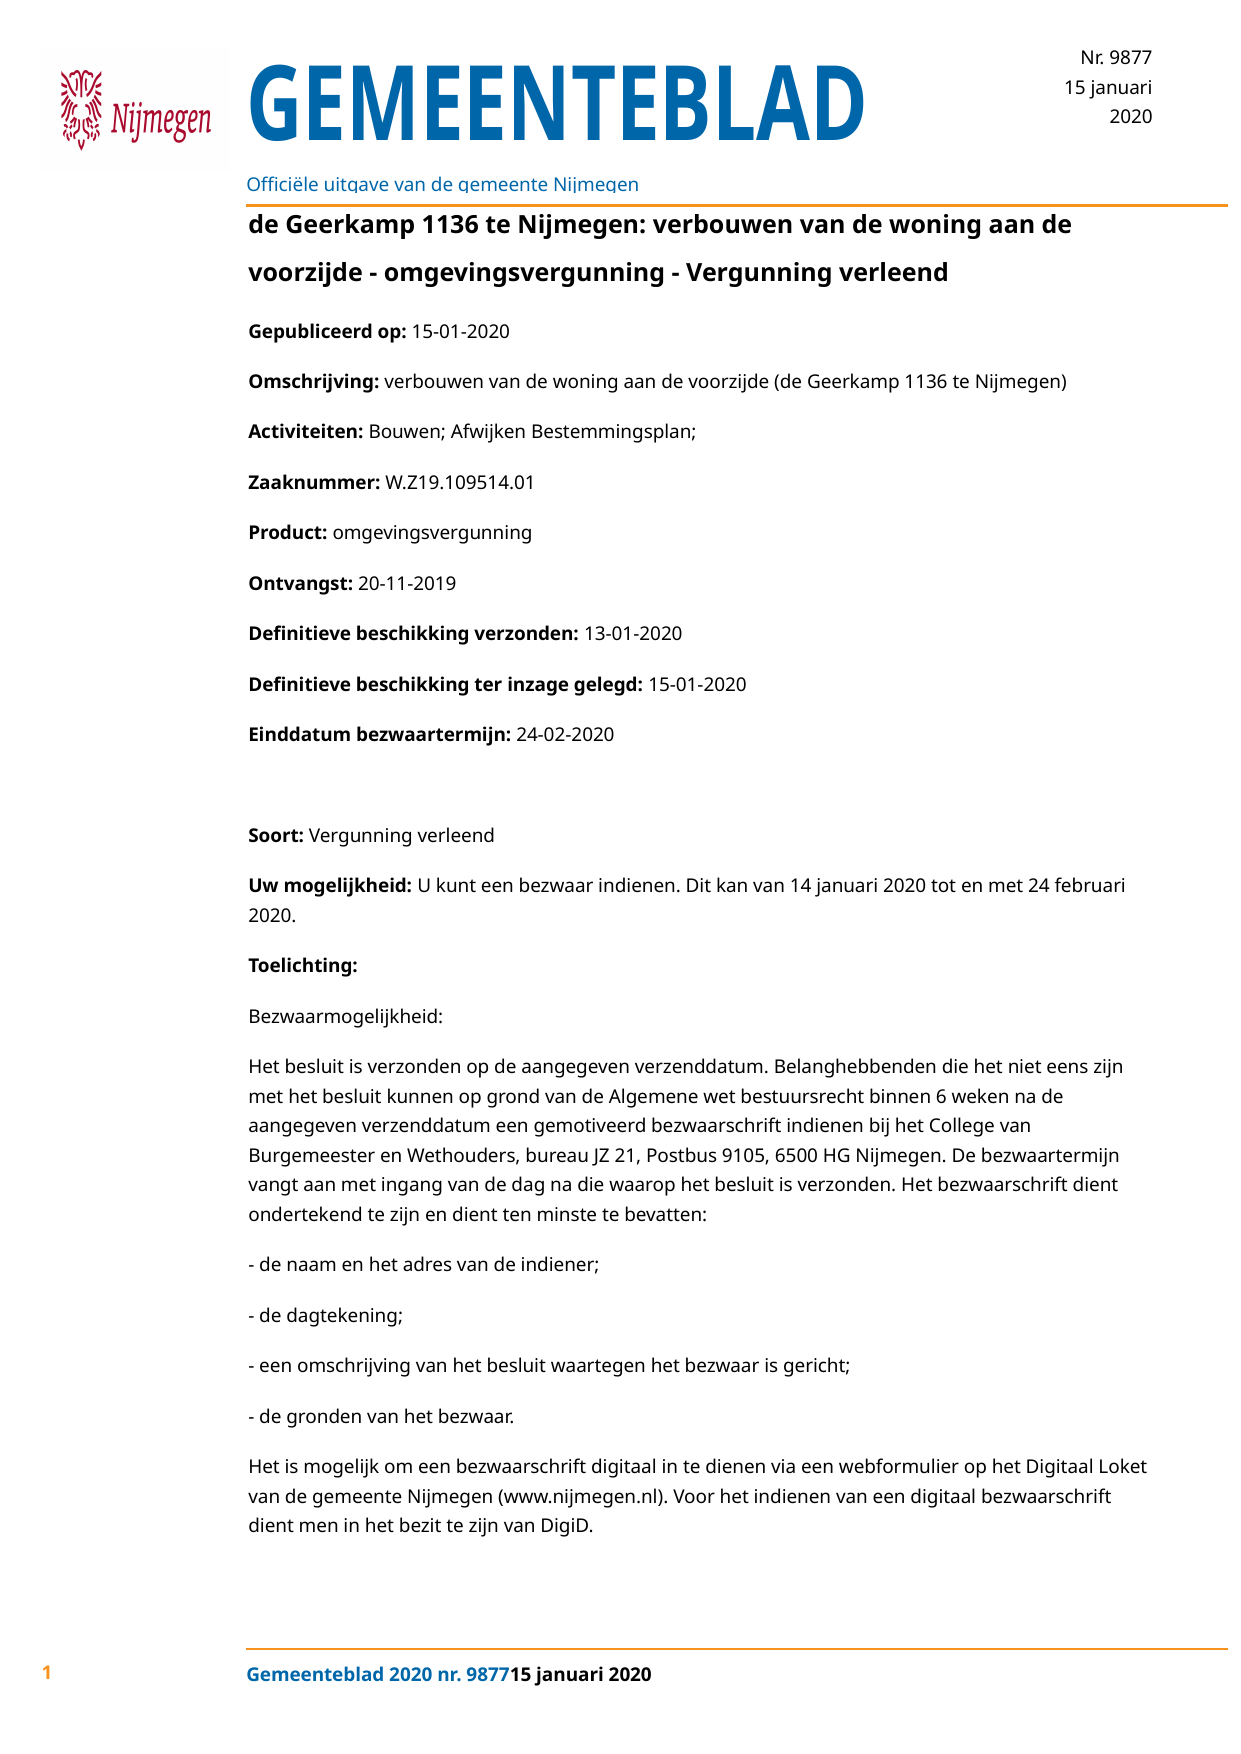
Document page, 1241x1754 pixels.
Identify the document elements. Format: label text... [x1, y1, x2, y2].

text Toelichting: [248, 952, 1152, 978]
picture [41, 47, 231, 172]
text Definitieve beschikking ter inzage gelegd: 15-01-2020 [248, 671, 1152, 697]
text Zaaknummer: W.Z19.109514.01 [248, 469, 1152, 495]
text - de gronden van het bezwaar. [248, 1403, 1152, 1429]
text Het besluit is verzonden op de aangegeven verzenddatum. Belanghebbenden die het niet eens zijn met het besluit kunnen op grond van de Algemene wet bestuursrecht binnen 6 weken na de aangegeven verzenddatum een gemotiveerd bezwaarschrift indienen bij het College van Burgemeester en Wethouders, bureau JZ 21, Postbus 9105, 6500 HG Nijmegen. De bezwaartermijn vangt aan met ingang van de dag na die waarop het besluit is verzonden. Het bezwaarschrift dient ondertekend te zijn en dient ten minste te bevatten: [248, 1053, 1152, 1227]
text de Geerkamp 1136 te Nijmegen: verbouwen van de woning aan de voorzijde - omgevingsvergunning - Vergunning verleend [248, 207, 1152, 288]
text Einddatum bezwaartermijn: 24-02-2020 [248, 721, 1152, 747]
text Omschrijving: verbouwen van de woning aan de voorzijde (de Geerkamp 1136 te Nijmegen) [248, 368, 1152, 394]
text - een omschrijving van het besluit waartegen het bezwaar is gericht; [248, 1352, 1152, 1378]
text Activiteiten: Bouwen; Afwijken Bestemmingsplan; [248, 419, 1152, 444]
text - de naam en het adres van de indiener; [248, 1252, 1152, 1277]
text Gepubliceerd op: 15-01-2020 [248, 318, 1152, 344]
text Soort: Vergunning verleend [248, 822, 1152, 848]
text Ontvangst: 20-11-2019 [248, 570, 1152, 596]
text Definitieve beschikking verzonden: 13-01-2020 [248, 620, 1152, 646]
text Product: omgevingsvergunning [248, 519, 1152, 545]
text Uw mogelijkheid: U kunt een bezwaar indienen. Dit kan van 14 januari 2020 tot en met 24 februari 2020. [248, 872, 1152, 928]
text Bezwaarmogelijkheid: [248, 1003, 1152, 1029]
text - de dagtekening; [248, 1302, 1152, 1328]
text Het is mogelijk om een bezwaarschrift digitaal in te dienen via een webformulier op het Digitaal Loket van de gemeente Nijmegen (www.nijmegen.nl). Voor het indienen van een digitaal bezwaarschrift dient men in het bezit te zijn van DigiD. [248, 1453, 1152, 1538]
